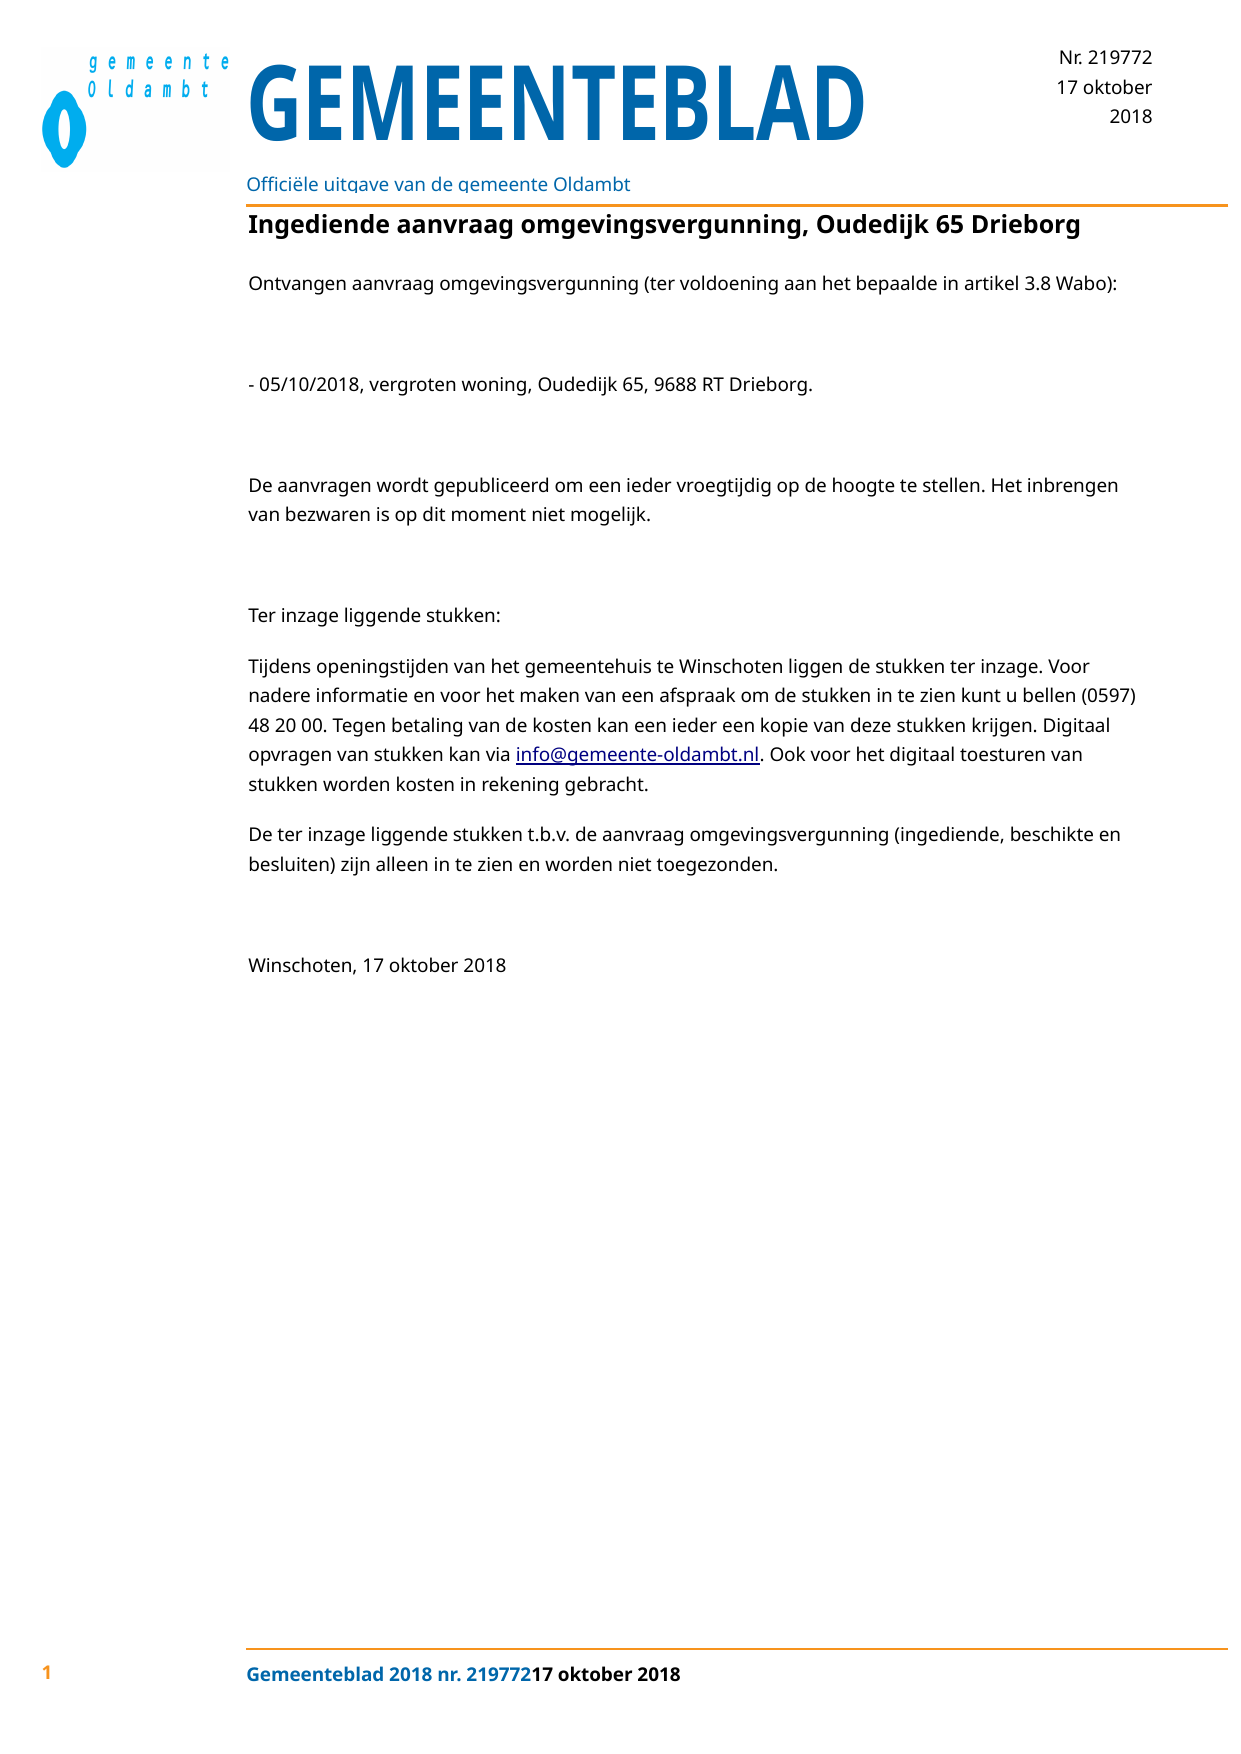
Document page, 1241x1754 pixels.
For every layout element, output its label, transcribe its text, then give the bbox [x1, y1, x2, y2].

text De ter inzage liggende stukken t.b.v. de aanvraag omgevingsvergunning (ingediende, beschikte en besluiten) zijn alleen in te zien en worden niet toegezonden. [248, 822, 1152, 877]
text Ingediende aanvraag omgevingsvergunning, Oudedijk 65 Drieborg [248, 207, 1152, 241]
text - 05/10/2018, vergroten woning, Oudedijk 65, 9688 RT Drieborg. [248, 371, 1152, 397]
picture [41, 47, 231, 172]
text Tijdens openingstijden van het gemeentehuis te Winschoten liggen de stukken ter inzage. Voor nadere informatie en voor het maken van een afspraak om de stukken in te zien kunt u bellen (0597) 48 20 00. Tegen betaling van de kosten kan een ieder een kopie van deze stukken krijgen. Digitaal opvragen van stukken kan via info@gemeente-oldambt.nl. Ook voor het digitaal toesturen van stukken worden kosten in rekening gebracht. [248, 653, 1152, 797]
text Winschoten, 17 oktober 2018 [248, 952, 1152, 978]
text De aanvragen wordt gepubliceerd om een ieder vroegtijdig op de hoogte te stellen. Het inbrengen van bezwaren is op dit moment niet mogelijk. [248, 472, 1152, 527]
text Ter inzage liggende stukken: [248, 602, 1152, 628]
text Ontvangen aanvraag omgevingsvergunning (ter voldoening aan het bepaalde in artikel 3.8 Wabo): [248, 270, 1152, 296]
